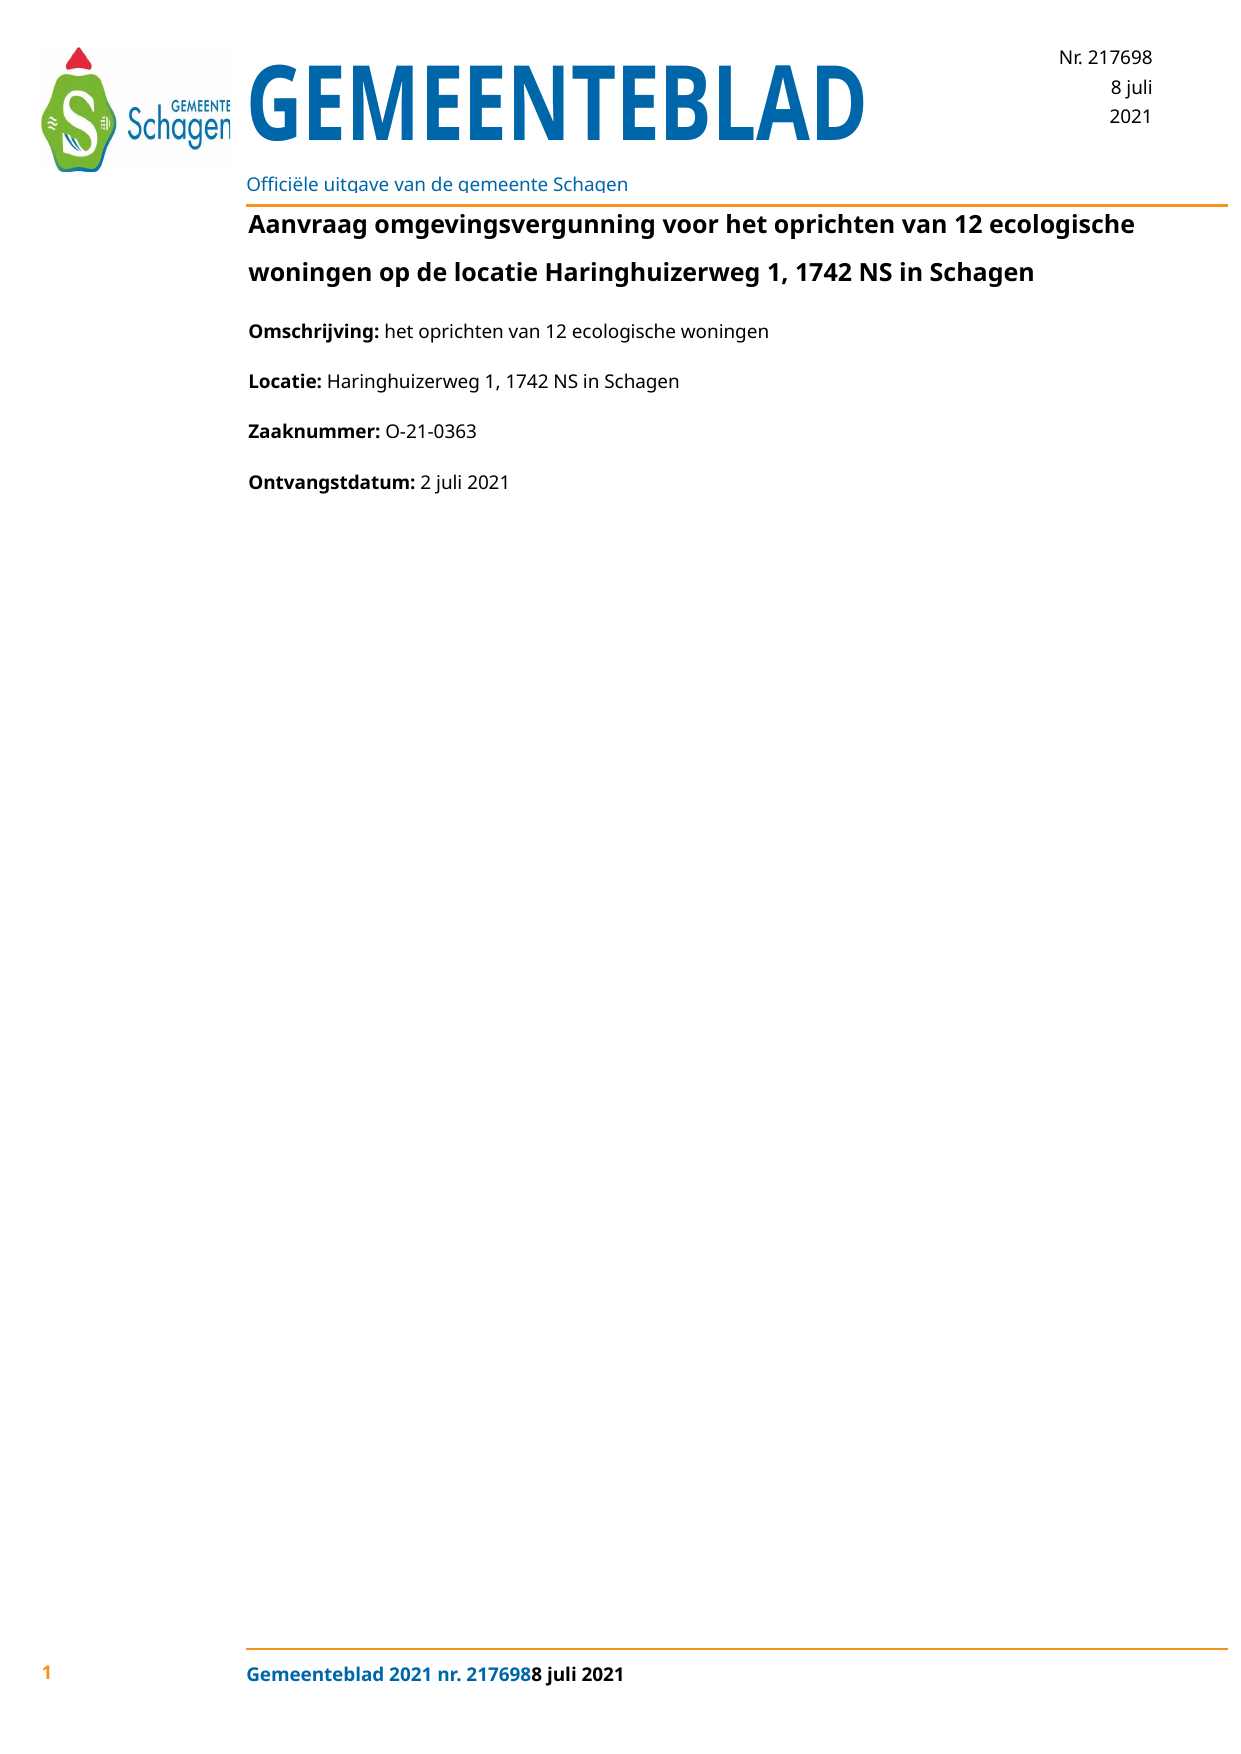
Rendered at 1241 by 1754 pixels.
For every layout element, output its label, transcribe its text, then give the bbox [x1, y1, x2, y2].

picture [41, 47, 231, 172]
text Ontvangstdatum: 2 juli 2021 [248, 469, 1152, 495]
text Zaaknummer: O-21-0363 [248, 419, 1152, 444]
text Aanvraag omgevingsvergunning voor het oprichten van 12 ecologische woningen op de locatie Haringhuizerweg 1, 1742 NS in Schagen [248, 207, 1152, 288]
text Locatie: Haringhuizerweg 1, 1742 NS in Schagen [248, 368, 1152, 394]
text Omschrijving: het oprichten van 12 ecologische woningen [248, 318, 1152, 344]
